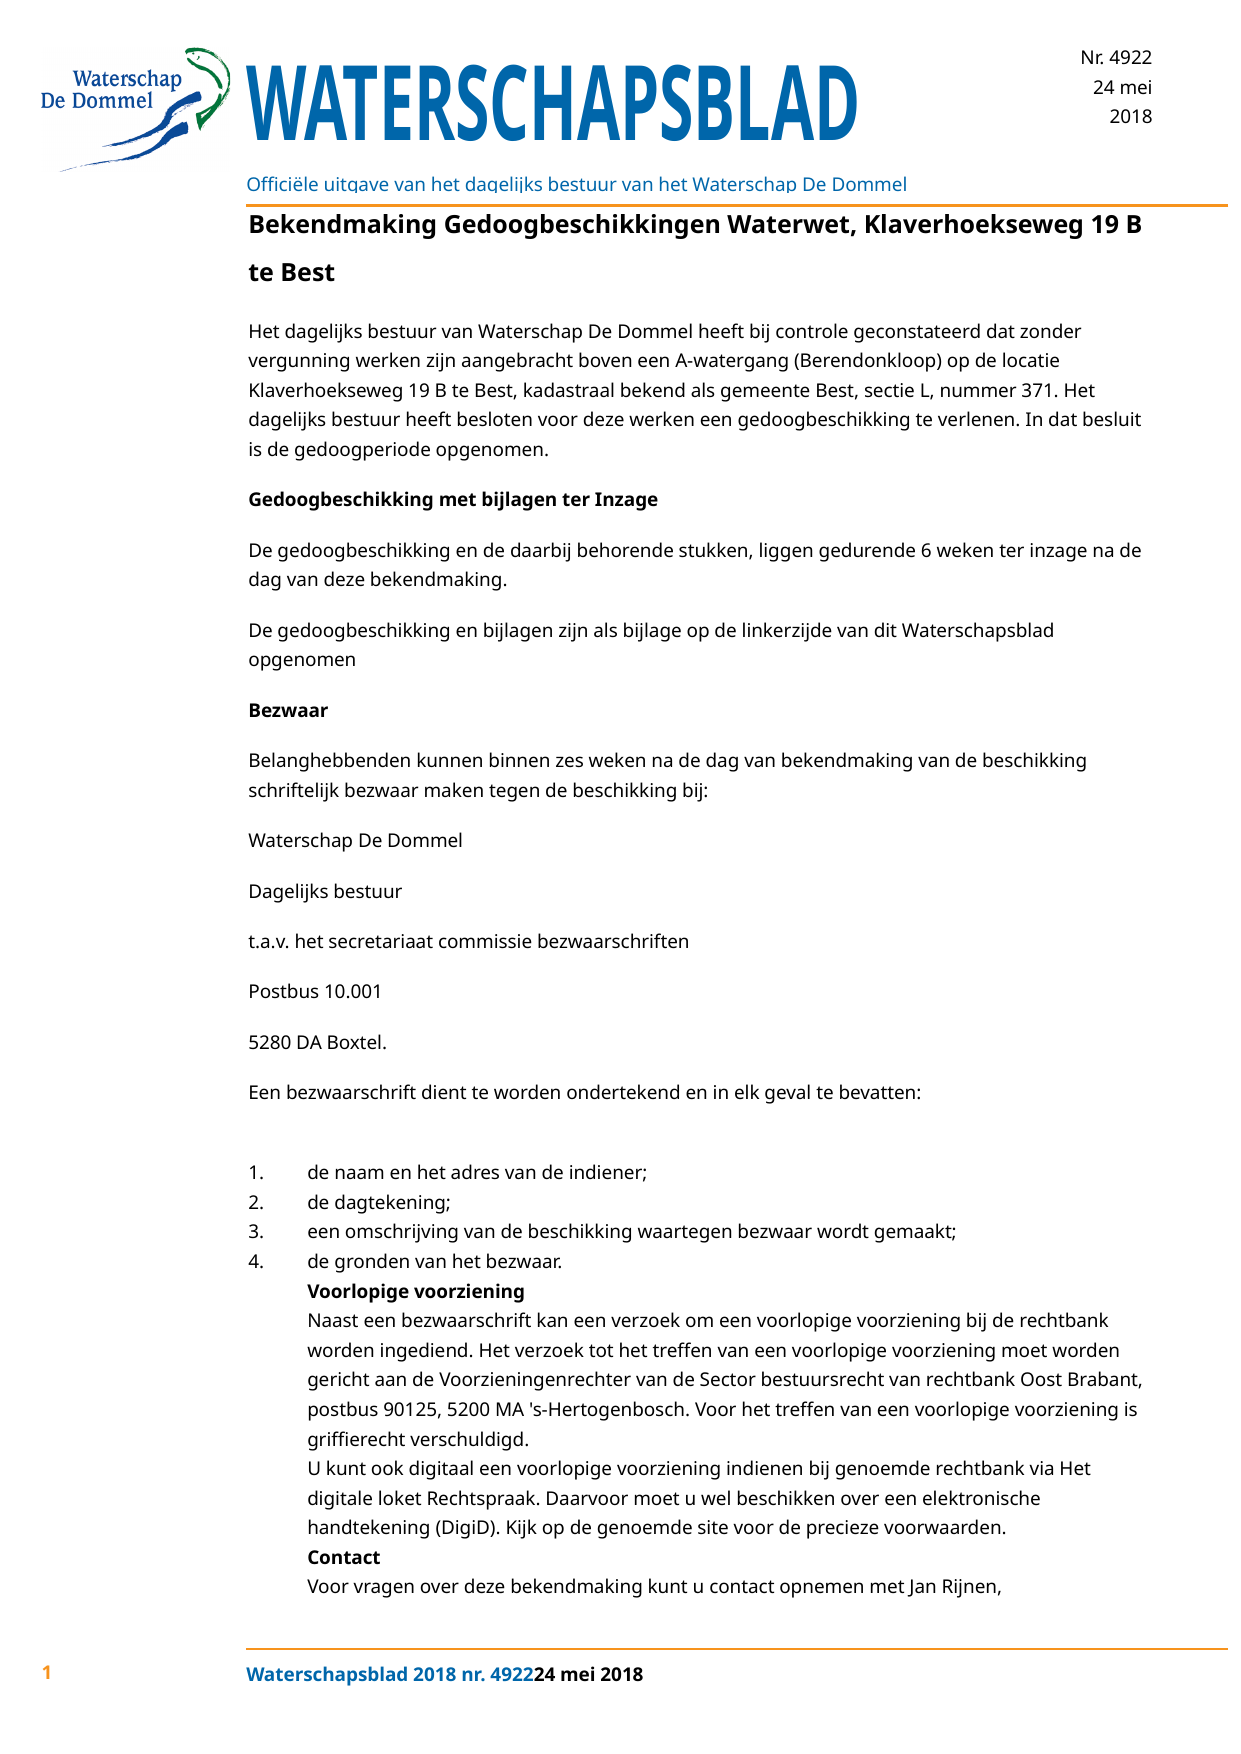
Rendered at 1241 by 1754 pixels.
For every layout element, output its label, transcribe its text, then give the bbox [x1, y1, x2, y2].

text De gedoogbeschikking en bijlagen zijn als bijlage op de linkerzijde van dit Waterschapsblad opgenomen [248, 617, 1152, 672]
list een omschrijving van de beschikking waartegen bezwaar wordt gemaakt; [248, 1219, 1152, 1244]
text Dagelijks bestuur [248, 878, 1152, 904]
list Voor vragen over deze bekendmaking kunt u contact opnemen met Jan Rijnen, [248, 1574, 1152, 1599]
list de naam en het adres van de indiener; [248, 1159, 1152, 1185]
list de dagtekening; [248, 1189, 1152, 1215]
text Bekendmaking Gedoogbeschikkingen Waterwet, Klaverhoekseweg 19 B te Best [248, 207, 1152, 288]
list Contact [248, 1544, 1152, 1570]
text Een bezwaarschrift dient te worden ondertekend en in elk geval te bevatten: [248, 1079, 1152, 1105]
list Voorlopige voorziening [248, 1278, 1152, 1304]
list Naast een bezwaarschrift kan een verzoek om een voorlopige voorziening bij de rechtbank worden ingediend. Het verzoek tot het treffen van een voorlopige voorziening moet worden gericht aan de Voorzieningenrechter van de Sector bestuursrecht van rechtbank Oost Brabant, postbus 90125, 5200 MA 's-Hertogenbosch. Voor het treffen van een voorlopige voorziening is griffierecht verschuldigd. [248, 1307, 1152, 1452]
picture [41, 47, 231, 172]
text Bezwaar [248, 697, 1152, 723]
list U kunt ook digitaal een voorlopige voorziening indienen bij genoemde rechtbank via Het digitale loket Rechtspraak. Daarvoor moet u wel beschikken over een elektronische handtekening (DigiD). Kijk op de genoemde site voor de precieze voorwaarden. [248, 1455, 1152, 1540]
text t.a.v. het secretariaat commissie bezwaarschriften [248, 928, 1152, 954]
text De gedoogbeschikking en de daarbij behorende stukken, liggen gedurende 6 weken ter inzage na de dag van deze bekendmaking. [248, 537, 1152, 592]
text Belanghebbenden kunnen binnen zes weken na de dag van bekendmaking van de beschikking schriftelijk bezwaar maken tegen de beschikking bij: [248, 747, 1152, 803]
list de gronden van het bezwaar. [248, 1248, 1152, 1274]
text 5280 DA Boxtel. [248, 1029, 1152, 1055]
text Waterschap De Dommel [248, 827, 1152, 853]
text Postbus 10.001 [248, 979, 1152, 1004]
text Het dagelijks bestuur van Waterschap De Dommel heeft bij controle geconstateerd dat zonder vergunning werken zijn aangebracht boven een A-watergang (Berendonkloop) op de locatie Klaverhoekseweg 19 B te Best, kadastraal bekend als gemeente Best, sectie L, nummer 371. Het dagelijks bestuur heeft besloten voor deze werken een gedoogbeschikking te verlenen. In dat besluit is de gedoogperiode opgenomen. [248, 318, 1152, 462]
text Gedoogbeschikking met bijlagen ter Inzage [248, 487, 1152, 512]
